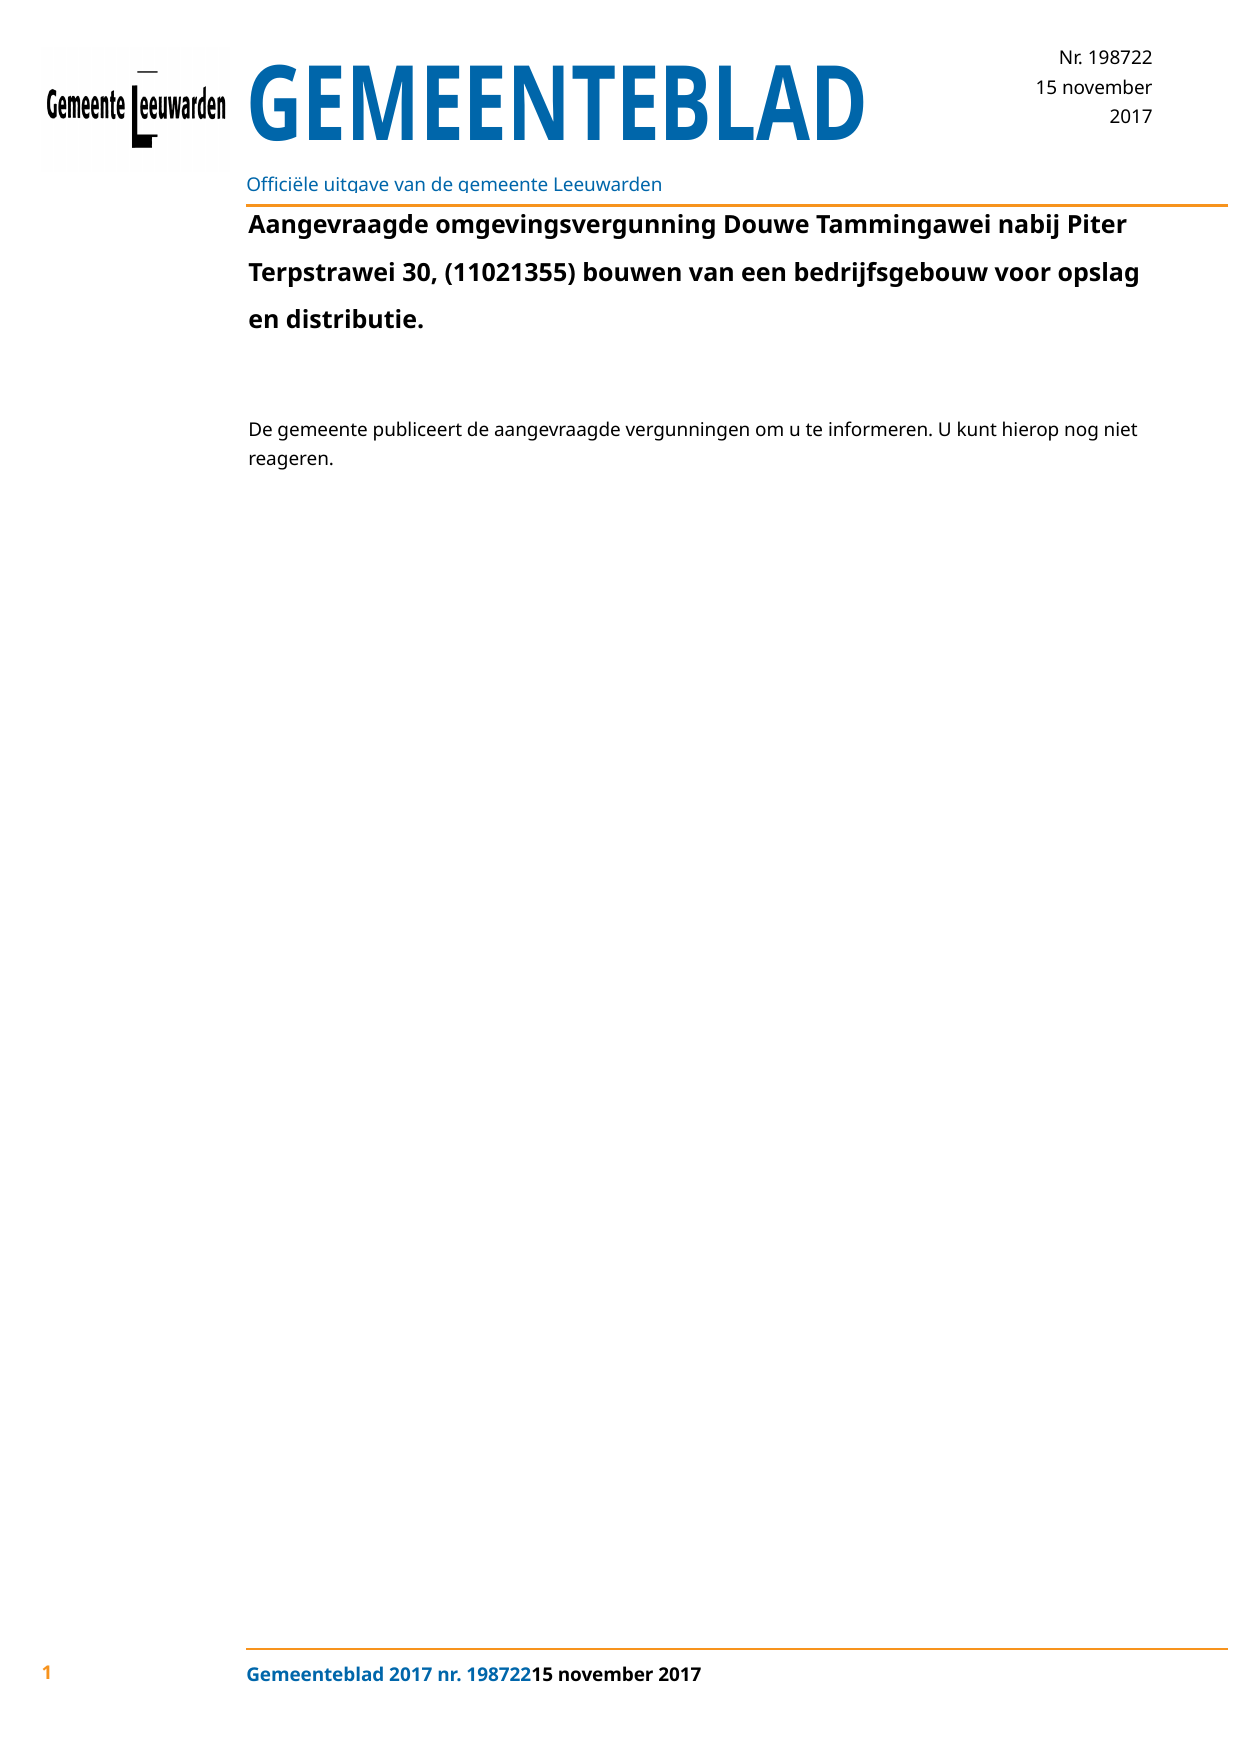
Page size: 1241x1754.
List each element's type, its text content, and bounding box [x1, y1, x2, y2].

picture [41, 47, 231, 172]
text De gemeente publiceert de aangevraagde vergunningen om u te informeren. U kunt hierop nog niet reageren. [248, 416, 1152, 471]
text Aangevraagde omgevingsvergunning Douwe Tammingawei nabij Piter Terpstrawei 30, (11021355) bouwen van een bedrijfsgebouw voor opslag en distributie. [248, 207, 1152, 336]
